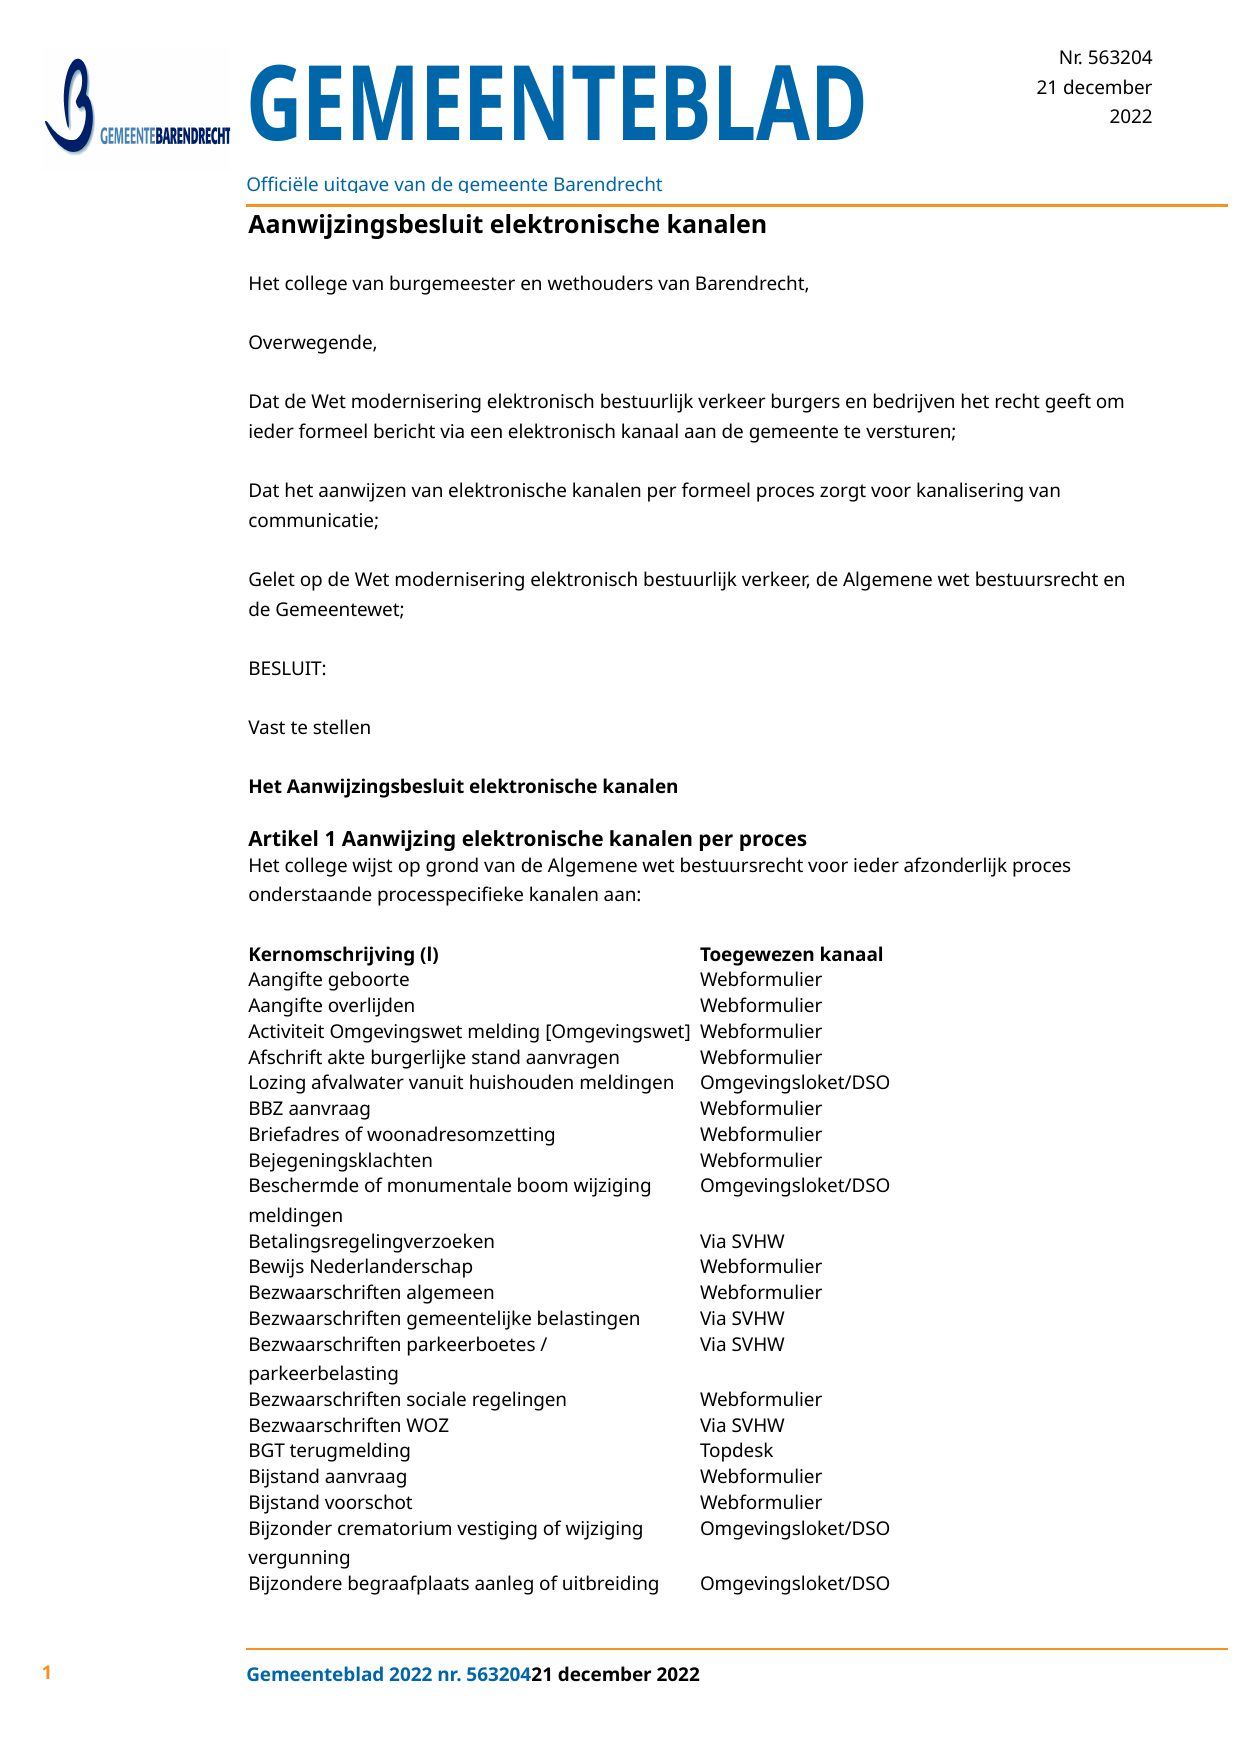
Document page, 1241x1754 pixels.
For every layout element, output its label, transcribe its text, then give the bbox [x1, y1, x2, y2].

table_cell Webformulier [700, 1121, 1152, 1147]
table_cell Webformulier [700, 1489, 1152, 1515]
table_cell Webformulier [700, 1018, 1152, 1044]
table_cell Webformulier [700, 967, 1152, 992]
text Het college wijst op grond van de Algemene wet bestuursrecht voor ieder afzonderlijk proces onderstaande processpecifieke kanalen aan: [248, 852, 1152, 907]
table_cell Via SVHW [700, 1305, 1152, 1331]
table_cell Via SVHW [700, 1331, 1152, 1386]
table_cell Bezwaarschriften sociale regelingen [248, 1386, 700, 1412]
table_cell Omgevingsloket/DSO [700, 1070, 1152, 1095]
table_header Toegewezen kanaal [700, 941, 1152, 967]
table_header Kernomschrijving (l) [248, 941, 700, 967]
text Artikel 1 Aanwijzing elektronische kanalen per proces [248, 824, 1152, 852]
table_cell Bezwaarschriften parkeerboetes / parkeerbelasting [248, 1331, 700, 1386]
table_cell Afschrift akte burgerlijke stand aanvragen [248, 1044, 700, 1069]
text Het Aanwijzingsbesluit elektronische kanalen [248, 773, 1152, 799]
picture [41, 47, 231, 172]
table_cell Bezwaarschriften WOZ [248, 1412, 700, 1437]
table_cell Via SVHW [700, 1412, 1152, 1437]
table_cell Beschermde of monumentale boom wijziging meldingen [248, 1173, 700, 1228]
table_cell Lozing afvalwater vanuit huishouden meldingen [248, 1070, 700, 1095]
table_cell Webformulier [700, 1463, 1152, 1489]
text Vast te stellen [248, 714, 1152, 740]
table_cell BBZ aanvraag [248, 1095, 700, 1121]
table_cell Webformulier [700, 1095, 1152, 1121]
table_cell Via SVHW [700, 1228, 1152, 1253]
table_cell Bezwaarschriften algemeen [248, 1279, 700, 1305]
table_cell Bijstand voorschot [248, 1489, 700, 1515]
table_cell Omgevingsloket/DSO [700, 1173, 1152, 1228]
table_cell Activiteit Omgevingswet melding [Omgevingswet] [248, 1018, 700, 1044]
table_cell Bijstand aanvraag [248, 1463, 700, 1489]
table_cell Webformulier [700, 1386, 1152, 1412]
text Dat de Wet modernisering elektronisch bestuurlijk verkeer burgers en bedrijven het recht geeft om ieder formeel bericht via een elektronisch kanaal aan de gemeente te versturen; [248, 389, 1152, 444]
table_cell Aangifte geboorte [248, 967, 700, 992]
table_cell BGT terugmelding [248, 1438, 700, 1463]
text Gelet op de Wet modernisering elektronisch bestuurlijk verkeer, de Algemene wet bestuursrecht en de Gemeentewet; [248, 566, 1152, 621]
table_cell Omgevingsloket/DSO [700, 1515, 1152, 1570]
table_cell Aangifte overlijden [248, 993, 700, 1018]
text BESLUIT: [248, 655, 1152, 681]
text Overwegende, [248, 329, 1152, 355]
table_cell Webformulier [700, 1147, 1152, 1172]
table_cell Bewijs Nederlanderschap [248, 1254, 700, 1279]
table_cell Webformulier [700, 1044, 1152, 1069]
text Het college van burgemeester en wethouders van Barendrecht, [248, 270, 1152, 296]
table_cell Bijzonder crematorium vestiging of wijziging vergunning [248, 1515, 700, 1570]
table_cell Webformulier [700, 1279, 1152, 1305]
table_cell Bejegeningsklachten [248, 1147, 700, 1172]
text Aanwijzingsbesluit elektronische kanalen [248, 207, 1152, 241]
table_cell Betalingsregelingverzoeken [248, 1228, 700, 1253]
table_cell Bijzondere begraafplaats aanleg of uitbreiding [248, 1570, 700, 1596]
table_cell Topdesk [700, 1438, 1152, 1463]
table_cell Omgevingsloket/DSO [700, 1570, 1152, 1596]
text Dat het aanwijzen van elektronische kanalen per formeel proces zorgt voor kanalisering van communicatie; [248, 477, 1152, 533]
table_cell Webformulier [700, 1254, 1152, 1279]
table_cell Bezwaarschriften gemeentelijke belastingen [248, 1305, 700, 1331]
table_cell Briefadres of woonadresomzetting [248, 1121, 700, 1147]
table_cell Webformulier [700, 993, 1152, 1018]
